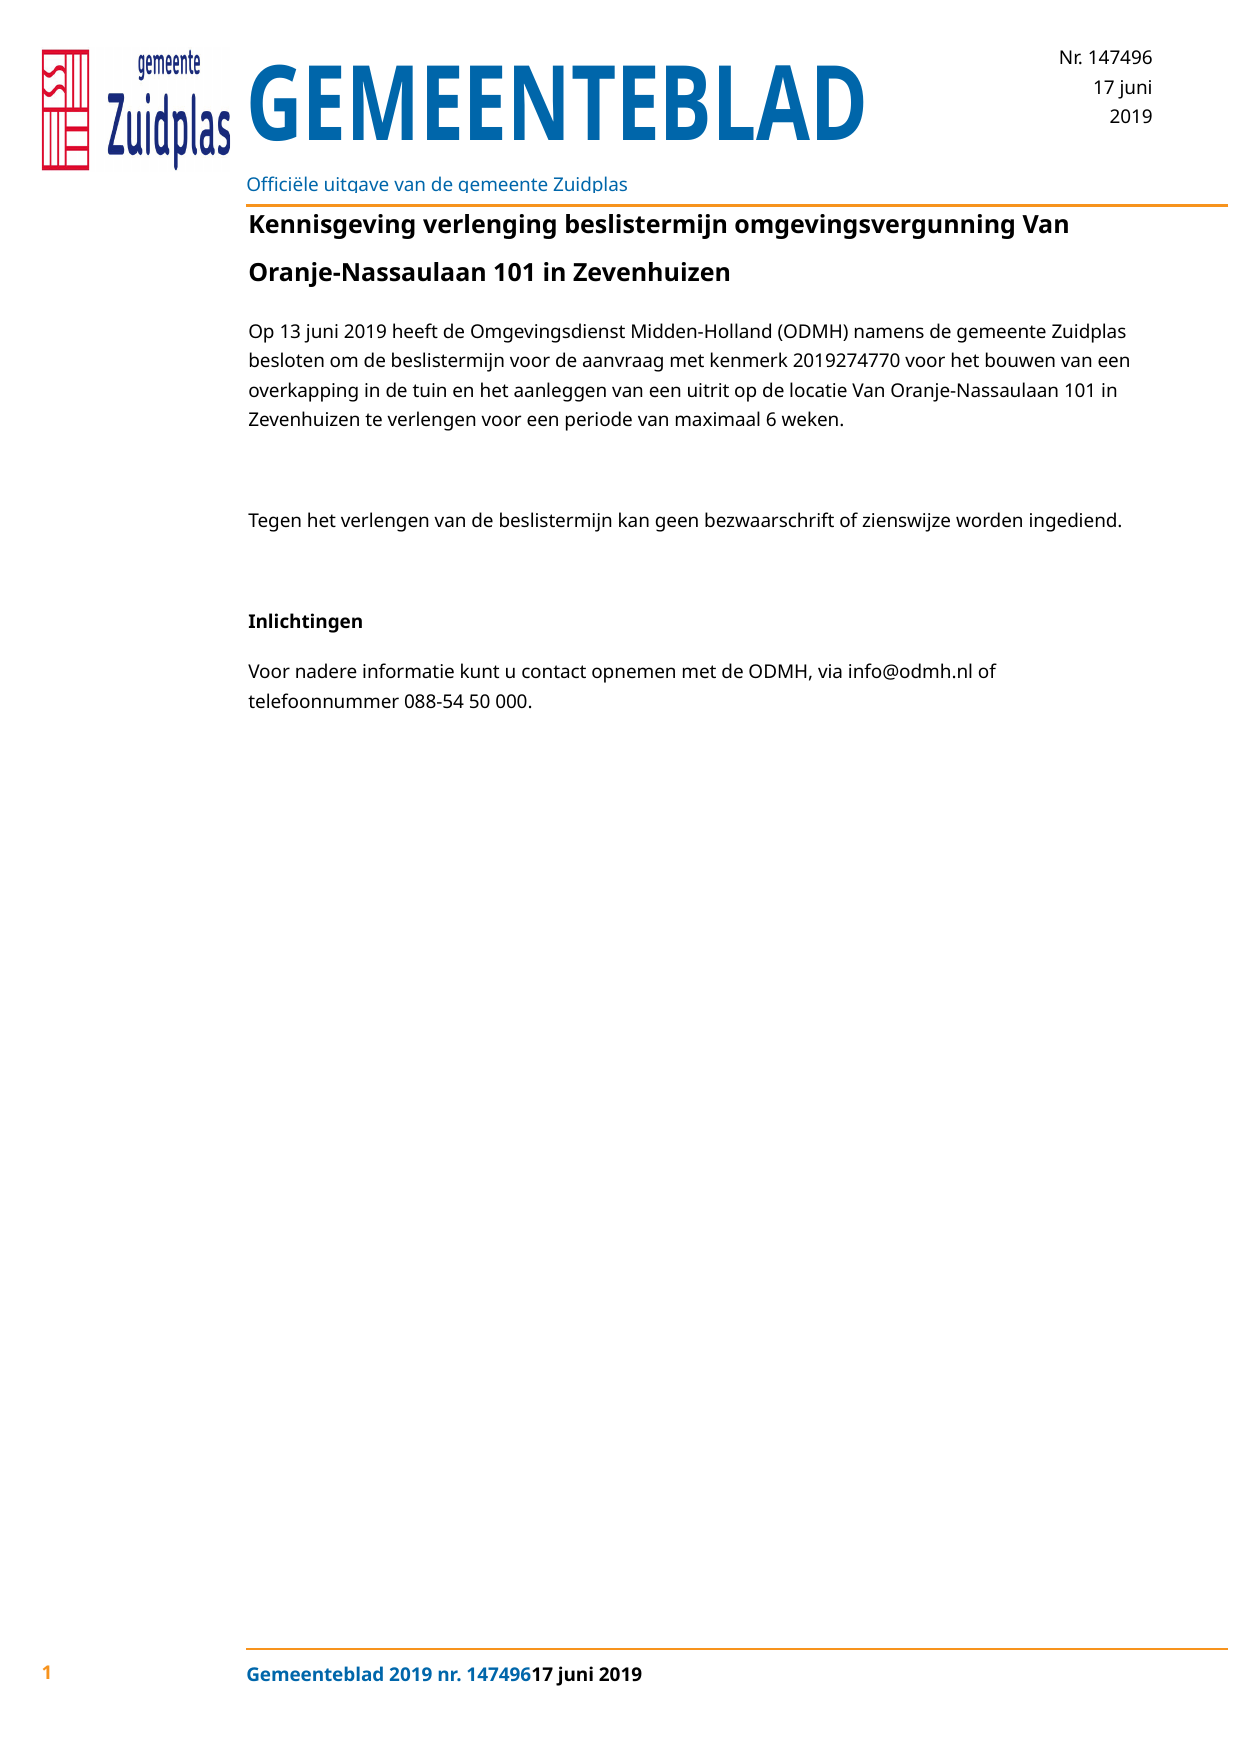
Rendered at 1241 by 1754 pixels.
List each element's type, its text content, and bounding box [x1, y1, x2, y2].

picture [41, 47, 231, 172]
text Tegen het verlengen van de beslistermijn kan geen bezwaarschrift of zienswijze worden ingediend. [248, 507, 1152, 533]
text Op 13 juni 2019 heeft de Omgevingsdienst Midden-Holland (ODMH) namens de gemeente Zuidplas besloten om de beslistermijn voor de aanvraag met kenmerk 2019274770 voor het bouwen van een overkapping in de tuin en het aanleggen van een uitrit op de locatie Van Oranje-Nassaulaan 101 in Zevenhuizen te verlengen voor een periode van maximaal 6 weken. [248, 318, 1152, 432]
text Kennisgeving verlenging beslistermijn omgevingsvergunning Van Oranje-Nassaulaan 101 in Zevenhuizen [248, 207, 1152, 288]
text Inlichtingen [248, 608, 1152, 634]
text Voor nadere informatie kunt u contact opnemen met de ODMH, via info@odmh.nl of telefoonnummer 088-54 50 000. [248, 659, 1152, 714]
